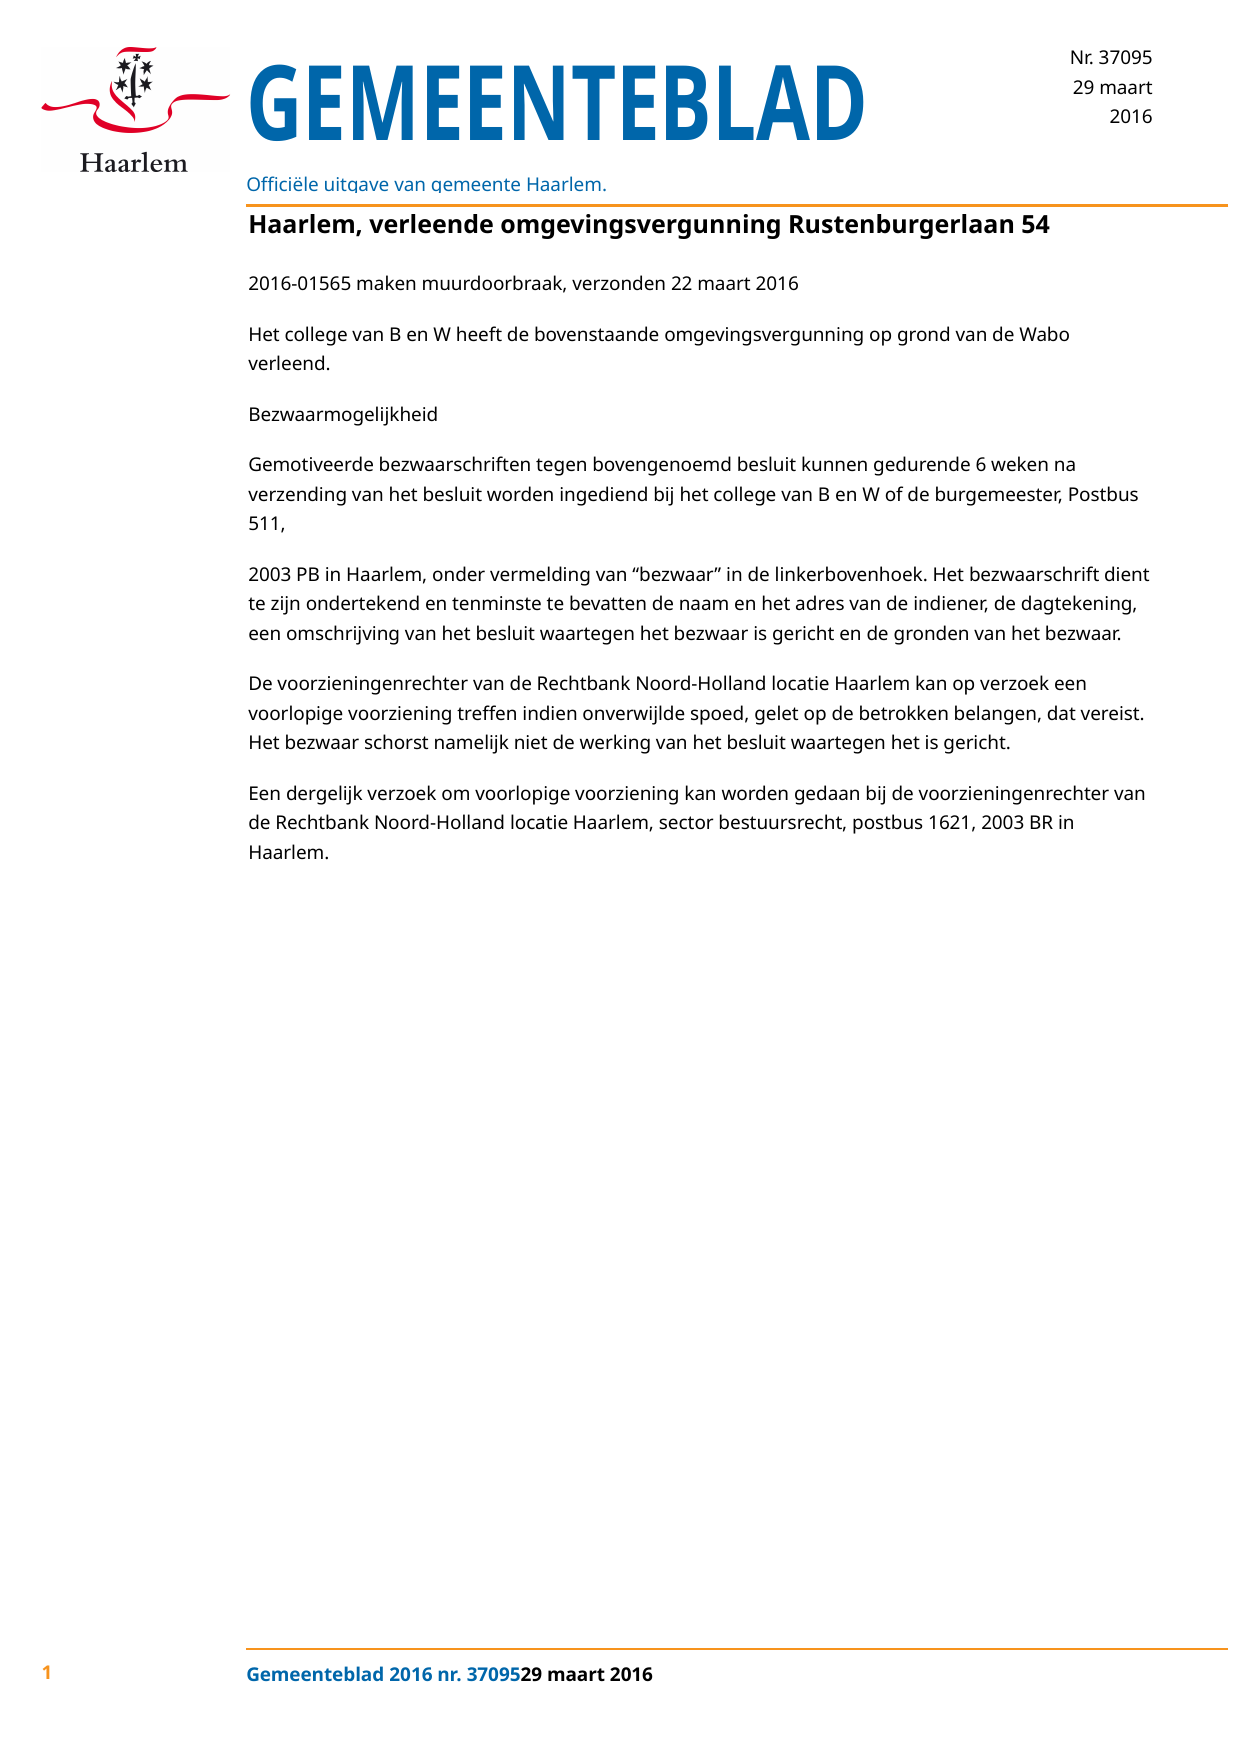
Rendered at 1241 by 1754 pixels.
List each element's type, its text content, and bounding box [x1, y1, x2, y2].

text De voorzieningenrechter van de Rechtbank Noord-Holland locatie Haarlem kan op verzoek een voorlopige voorziening treffen indien onverwijlde spoed, gelet op de betrokken belangen, dat vereist. Het bezwaar schorst namelijk niet de werking van het besluit waartegen het is gericht. [248, 670, 1152, 755]
text Gemotiveerde bezwaarschriften tegen bovengenoemd besluit kunnen gedurende 6 weken na verzending van het besluit worden ingediend bij het college van B en W of de burgemeester, Postbus 511, [248, 451, 1152, 536]
picture [41, 47, 231, 172]
text Een dergelijk verzoek om voorlopige voorziening kan worden gedaan bij de voorzieningenrechter van de Rechtbank Noord-Holland locatie Haarlem, sector bestuursrecht, postbus 1621, 2003 BR in Haarlem. [248, 780, 1152, 865]
text 2016-01565 maken muurdoorbraak, verzonden 22 maart 2016 [248, 270, 1152, 296]
text 2003 PB in Haarlem, onder vermelding van “bezwaar” in de linkerbovenhoek. Het bezwaarschrift dient te zijn ondertekend en tenminste te bevatten de naam en het adres van de indiener, de dagtekening, een omschrijving van het besluit waartegen het bezwaar is gericht en de gronden van het bezwaar. [248, 561, 1152, 646]
text Het college van B en W heeft de bovenstaande omgevingsvergunning op grond van de Wabo verleend. [248, 321, 1152, 376]
text Bezwaarmogelijkheid [248, 401, 1152, 426]
text Haarlem, verleende omgevingsvergunning Rustenburgerlaan 54 [248, 207, 1152, 241]
